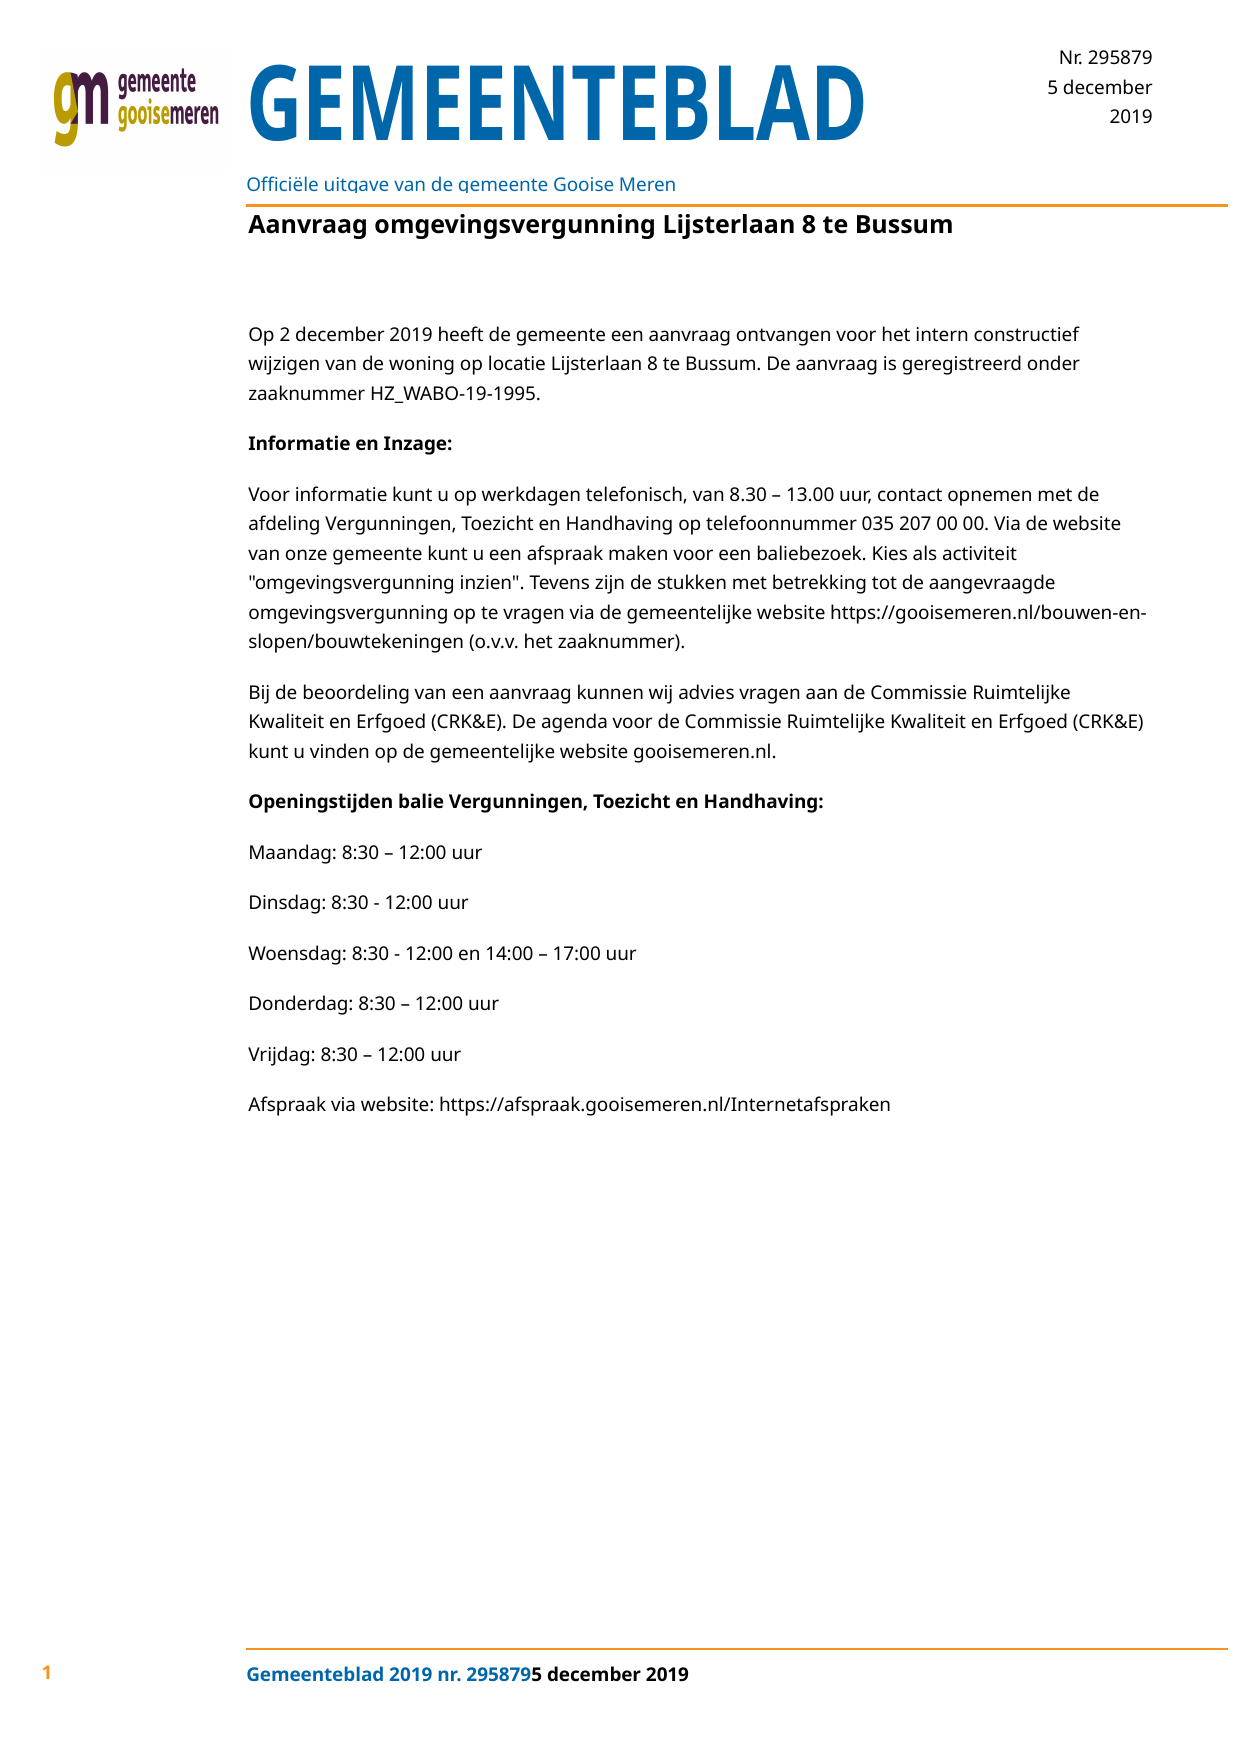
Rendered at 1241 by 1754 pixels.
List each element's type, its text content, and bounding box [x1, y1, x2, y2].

text Voor informatie kunt u op werkdagen telefonisch, van 8.30 – 13.00 uur, contact opnemen met de afdeling Vergunningen, Toezicht en Handhaving op telefoonnummer 035 207 00 00. Via de website van onze gemeente kunt u een afspraak maken voor een baliebezoek. Kies als activiteit "omgevingsvergunning inzien". Tevens zijn de stukken met betrekking tot de aangevraagde omgevingsvergunning op te vragen via de gemeentelijke website https://gooisemeren.nl/bouwen-en-slopen/bouwtekeningen (o.v.v. het zaaknummer). [248, 481, 1152, 654]
text Op 2 december 2019 heeft de gemeente een aanvraag ontvangen voor het intern constructief wijzigen van de woning op locatie Lijsterlaan 8 te Bussum. De aanvraag is geregistreerd onder zaaknummer HZ_WABO-19-1995. [248, 321, 1152, 406]
text Donderdag: 8:30 – 12:00 uur [248, 990, 1152, 1016]
text Afspraak via website: https://afspraak.gooisemeren.nl/Internetafspraken [248, 1091, 1152, 1117]
text Maandag: 8:30 – 12:00 uur [248, 839, 1152, 865]
text Bij de beoordeling van een aanvraag kunnen wij advies vragen aan de Commissie Ruimtelijke Kwaliteit en Erfgoed (CRK&E). De agenda voor de Commissie Ruimtelijke Kwaliteit en Erfgoed (CRK&E) kunt u vinden op de gemeentelijke website gooisemeren.nl. [248, 679, 1152, 764]
text Vrijdag: 8:30 – 12:00 uur [248, 1041, 1152, 1066]
text Woensdag: 8:30 - 12:00 en 14:00 – 17:00 uur [248, 940, 1152, 966]
picture [41, 47, 231, 172]
text Openingstijden balie Vergunningen, Toezicht en Handhaving: [248, 789, 1152, 814]
text Aanvraag omgevingsvergunning Lijsterlaan 8 te Bussum [248, 207, 1152, 241]
text Informatie en Inzage: [248, 430, 1152, 456]
text Dinsdag: 8:30 - 12:00 uur [248, 889, 1152, 915]
